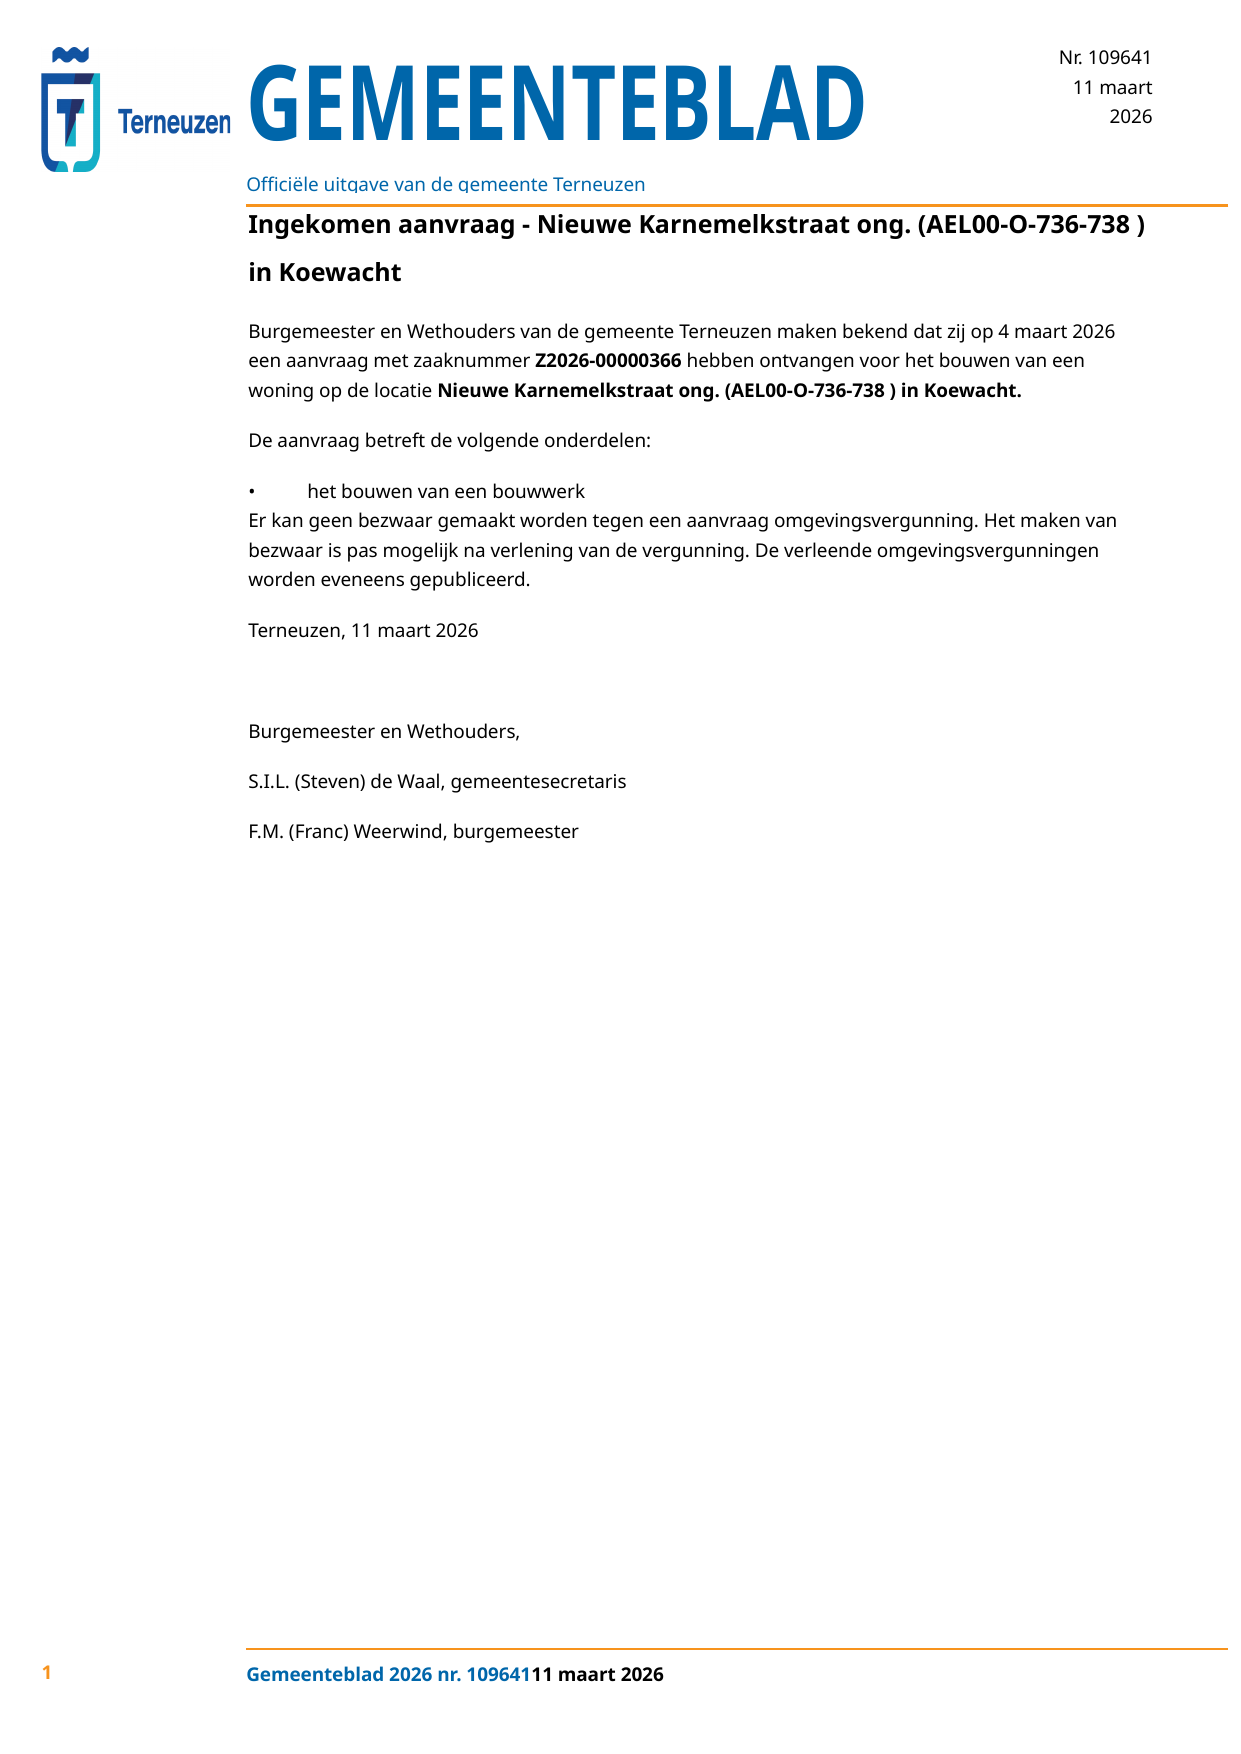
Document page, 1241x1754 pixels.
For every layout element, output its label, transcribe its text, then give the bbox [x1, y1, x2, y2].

text Er kan geen bezwaar gemaakt worden tegen een aanvraag omgevingsvergunning. Het maken van bezwaar is pas mogelijk na verlening van de vergunning. De verleende omgevingsvergunningen worden eveneens gepubliceerd. [248, 507, 1152, 592]
list het bouwen van een bouwwerk [248, 478, 1152, 504]
text F.M. (Franc) Weerwind, burgemeester [248, 819, 1152, 844]
text Burgemeester en Wethouders van de gemeente Terneuzen maken bekend dat zij op 4 maart 2026 een aanvraag met zaaknummer Z2026-00000366 hebben ontvangen voor het bouwen van een woning op de locatie Nieuwe Karnemelkstraat ong. (AEL00-O-736-738 ) in Koewacht. [248, 318, 1152, 403]
text S.I.L. (Steven) de Waal, gemeentesecretaris [248, 768, 1152, 794]
text De aanvraag betreft de volgende onderdelen: [248, 427, 1152, 453]
text Ingekomen aanvraag - Nieuwe Karnemelkstraat ong. (AEL00-O-736-738 ) in Koewacht [248, 207, 1152, 288]
text Burgemeester en Wethouders, [248, 718, 1152, 744]
text Terneuzen, 11 maart 2026 [248, 617, 1152, 643]
picture [41, 47, 231, 172]
